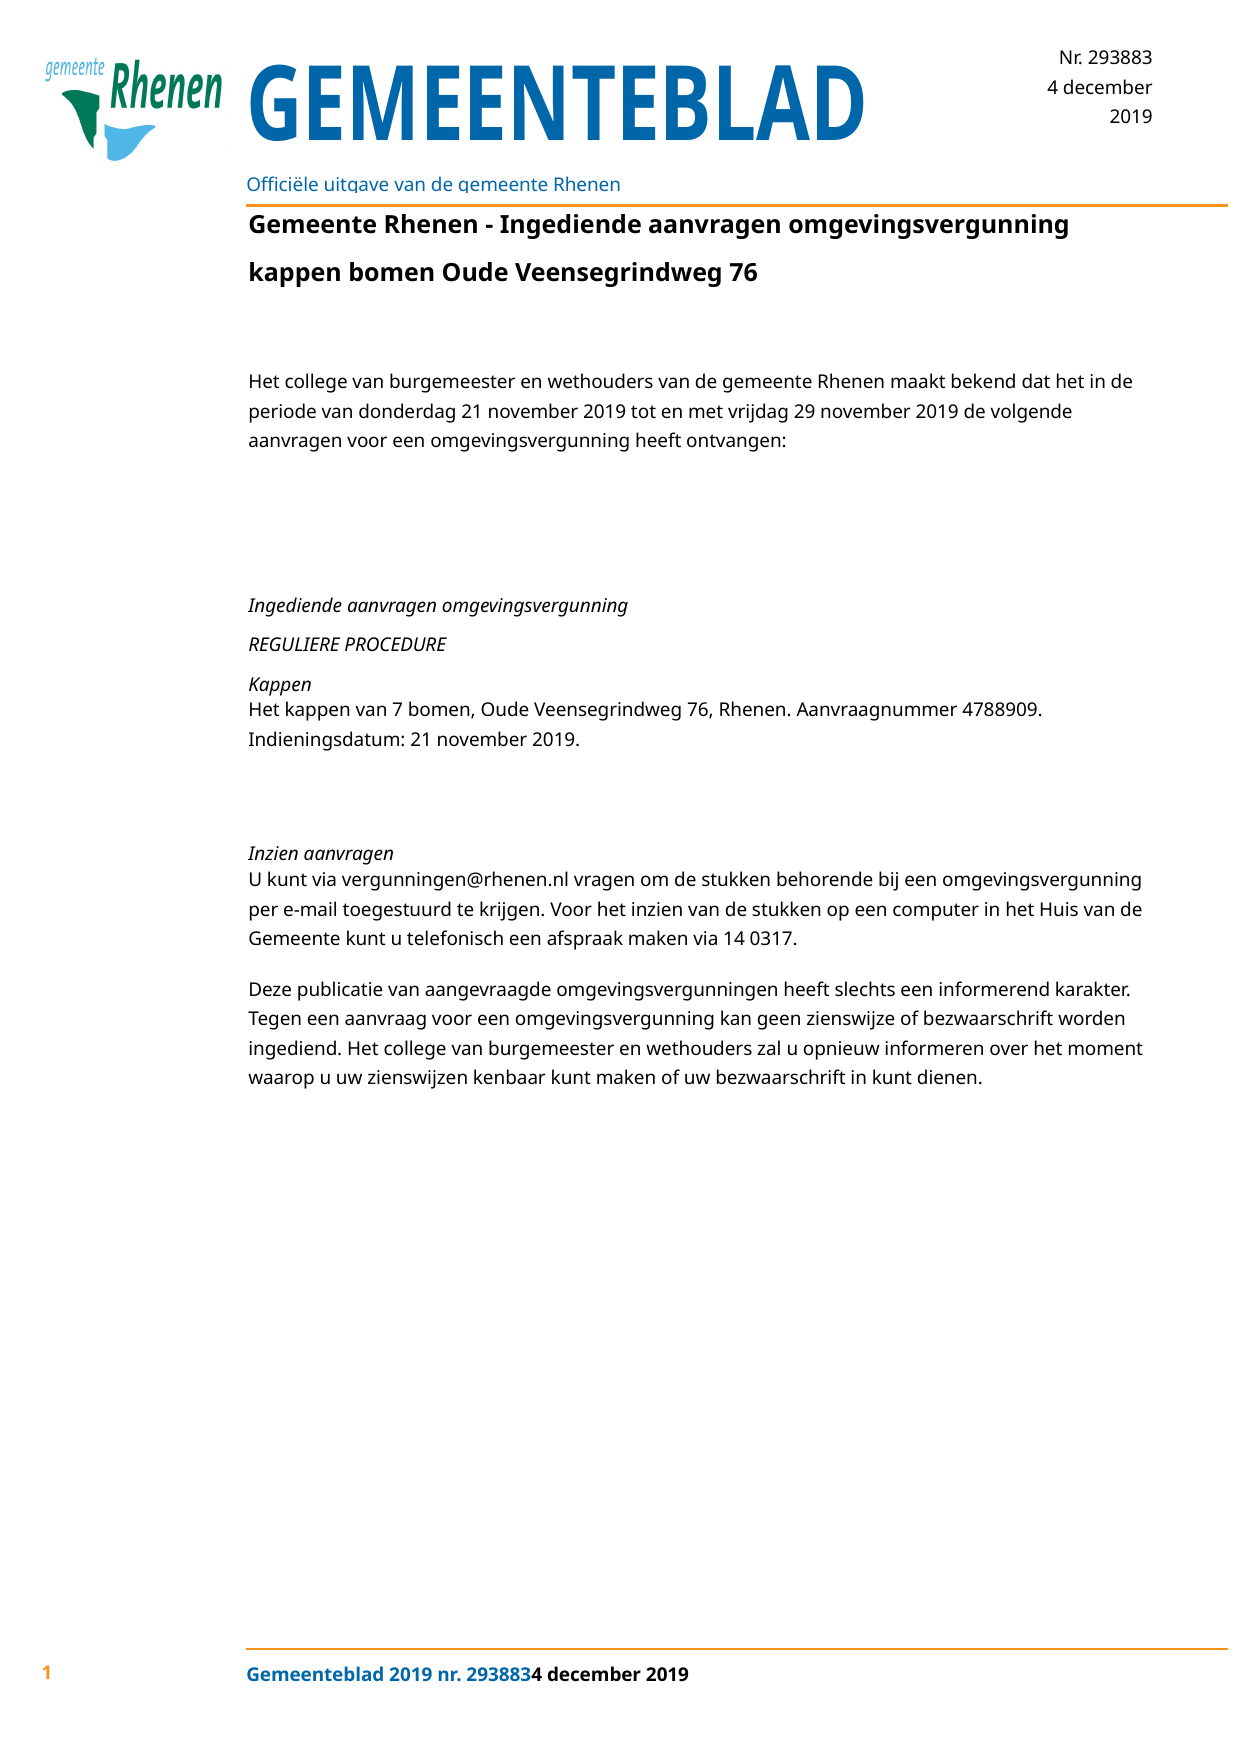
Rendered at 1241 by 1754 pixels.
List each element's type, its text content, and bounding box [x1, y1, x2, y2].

text U kunt via vergunningen@rhenen.nl vragen om de stukken behorende bij een omgevingsvergunning per e-mail toegestuurd te krijgen. Voor het inzien van de stukken op een computer in het Huis van de Gemeente kunt u telefonisch een afspraak maken via 14 0317. [248, 866, 1152, 951]
text Het college van burgemeester en wethouders van de gemeente Rhenen maakt bekend dat het in de periode van donderdag 21 november 2019 tot en met vrijdag 29 november 2019 de volgende aanvragen voor een omgevingsvergunning heeft ontvangen: [248, 368, 1152, 453]
text Deze publicatie van aangevraagde omgevingsvergunningen heeft slechts een informerend karakter. Tegen een aanvraag voor een omgevingsvergunning kan geen zienswijze of bezwaarschrift worden ingediend. Het college van burgemeester en wethouders zal u opnieuw informeren over het moment waarop u uw zienswijzen kenbaar kunt maken of uw bezwaarschrift in kunt dienen. [248, 976, 1152, 1090]
text Ingediende aanvragen omgevingsvergunning [248, 592, 1152, 618]
picture [41, 47, 231, 172]
text Kappen [248, 671, 1152, 697]
text Het kappen van 7 bomen, Oude Veensegrindweg 76, Rhenen. Aanvraagnummer 4788909. Indieningsdatum: 21 november 2019. [248, 697, 1152, 752]
text REGULIERE PROCEDURE [248, 632, 1152, 657]
text Inzien aanvragen [248, 841, 1152, 866]
text Gemeente Rhenen - Ingediende aanvragen omgevingsvergunning kappen bomen Oude Veensegrindweg 76 [248, 207, 1152, 288]
